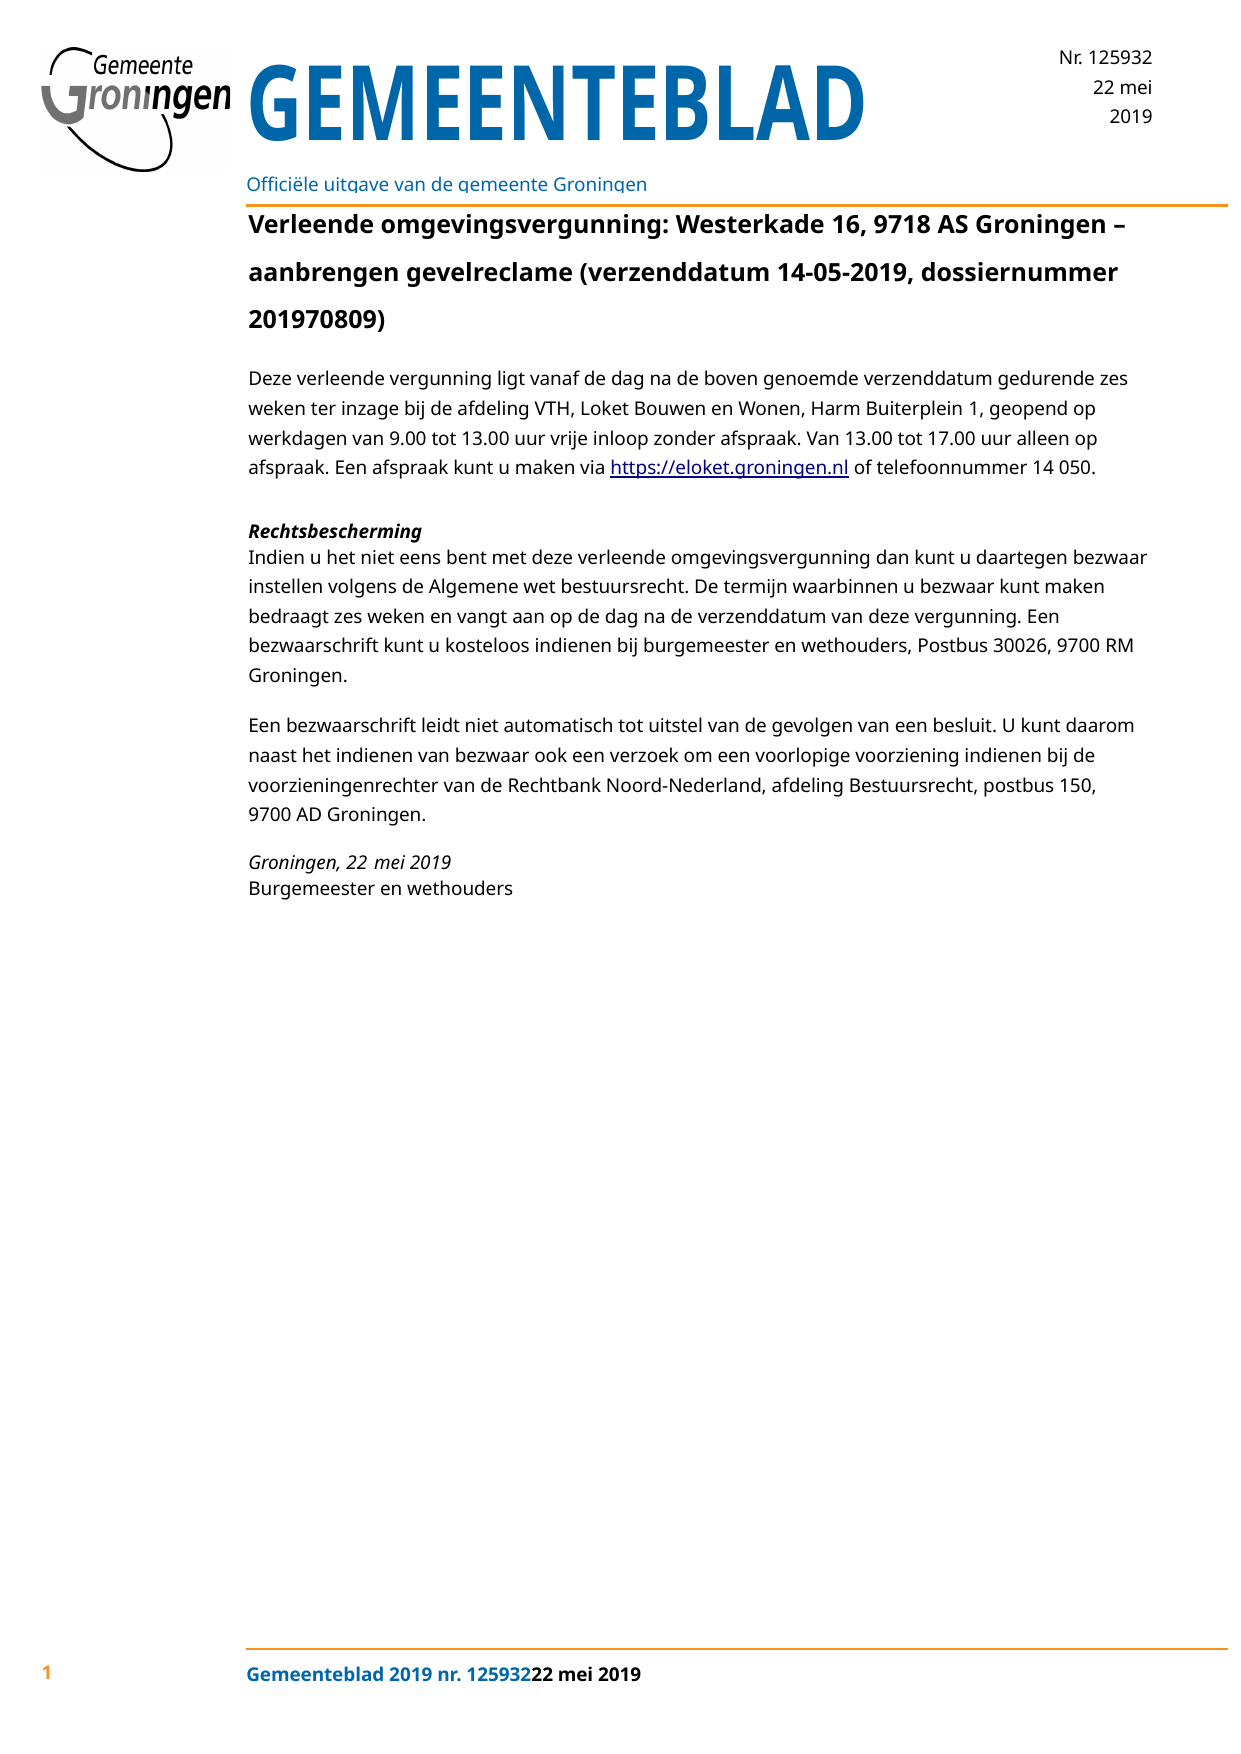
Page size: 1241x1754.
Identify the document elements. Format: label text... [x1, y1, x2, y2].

text Een bezwaarschrift leidt niet automatisch tot uitstel van de gevolgen van een besluit. U kunt daarom naast het indienen van bezwaar ook een verzoek om een voorlopige voorziening indienen bij de voorzieningenrechter van de Rechtbank Noord-Nederland, afdeling Bestuursrecht, postbus 150, 9700 AD Groningen. [248, 713, 1152, 827]
text Rechtsbescherming [248, 518, 1152, 544]
text Burgemeester en wethouders [248, 875, 1152, 901]
text Verleende omgevingsvergunning: Westerkade 16, 9718 AS Groningen – aanbrengen gevelreclame (verzenddatum 14-05-2019, dossiernummer 201970809) [248, 207, 1152, 336]
text Deze verleende vergunning ligt vanaf de dag na de boven genoemde verzenddatum gedurende zes weken ter inzage bij de afdeling VTH, Loket Bouwen en Wonen, Harm Buiterplein 1, geopend op werkdagen van 9.00 tot 13.00 uur vrije inloop zonder afspraak. Van 13.00 tot 17.00 uur alleen op afspraak. Een afspraak kunt u maken via https://eloket.groningen.nl of telefoonnummer 14 050. [248, 366, 1152, 480]
picture [41, 47, 231, 172]
text Indien u het niet eens bent met deze verleende omgevingsvergunning dan kunt u daartegen bezwaar instellen volgens de Algemene wet bestuursrecht. De termijn waarbinnen u bezwaar kunt maken bedraagt zes weken en vangt aan op de dag na de verzenddatum van deze vergunning. Een bezwaarschrift kunt u kosteloos indienen bij burgemeester en wethouders, Postbus 30026, 9700 RM Groningen. [248, 544, 1152, 688]
text Groningen, 22 mei 2019 [248, 849, 1152, 875]
